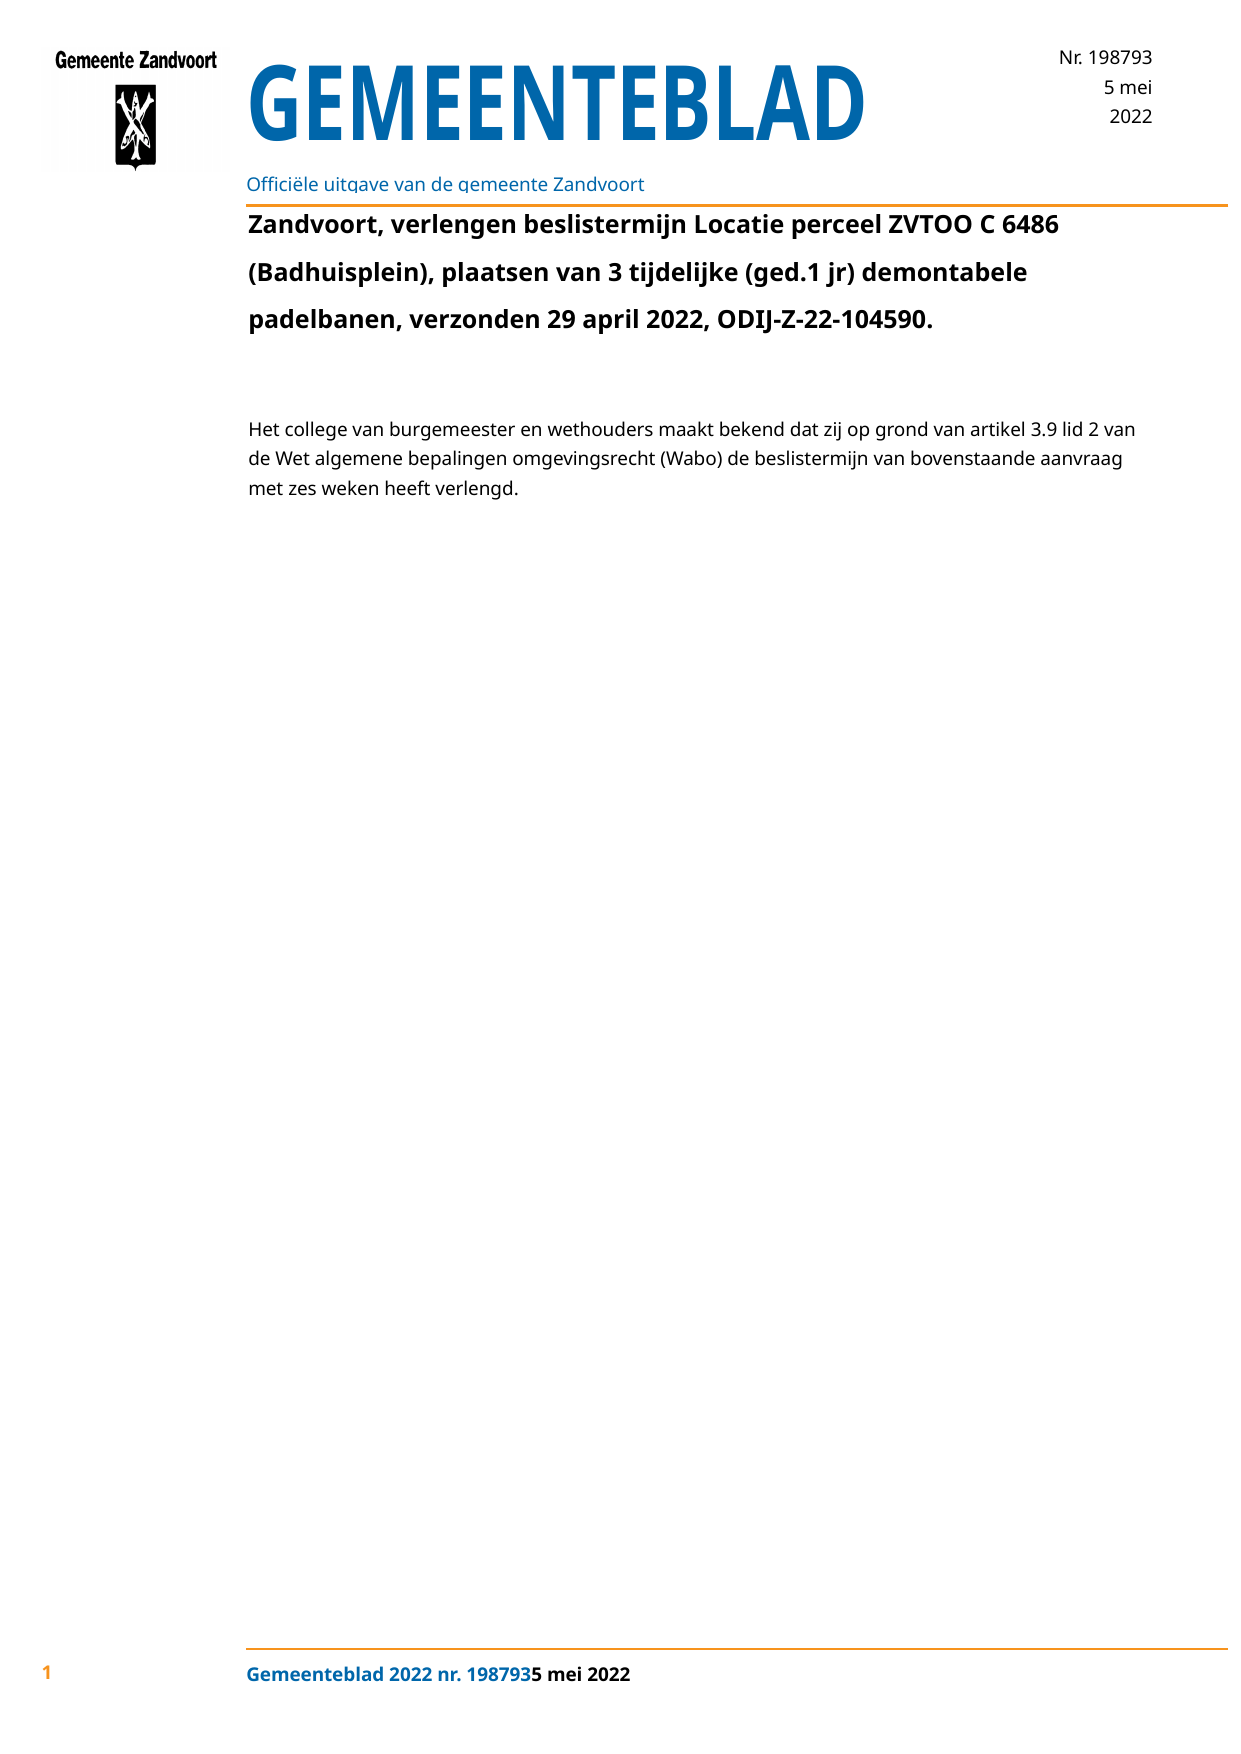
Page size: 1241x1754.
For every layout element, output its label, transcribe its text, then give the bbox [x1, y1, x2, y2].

text Zandvoort, verlengen beslistermijn Locatie perceel ZVTOO C 6486 (Badhuisplein), plaatsen van 3 tijdelijke (ged.1 jr) demontabele padelbanen, verzonden 29 april 2022, ODIJ-Z-22-104590. [248, 207, 1152, 336]
picture [41, 47, 231, 172]
text Het college van burgemeester en wethouders maakt bekend dat zij op grond van artikel 3.9 lid 2 van de Wet algemene bepalingen omgevingsrecht (Wabo) de beslistermijn van bovenstaande aanvraag met zes weken heeft verlengd. [248, 416, 1152, 501]
